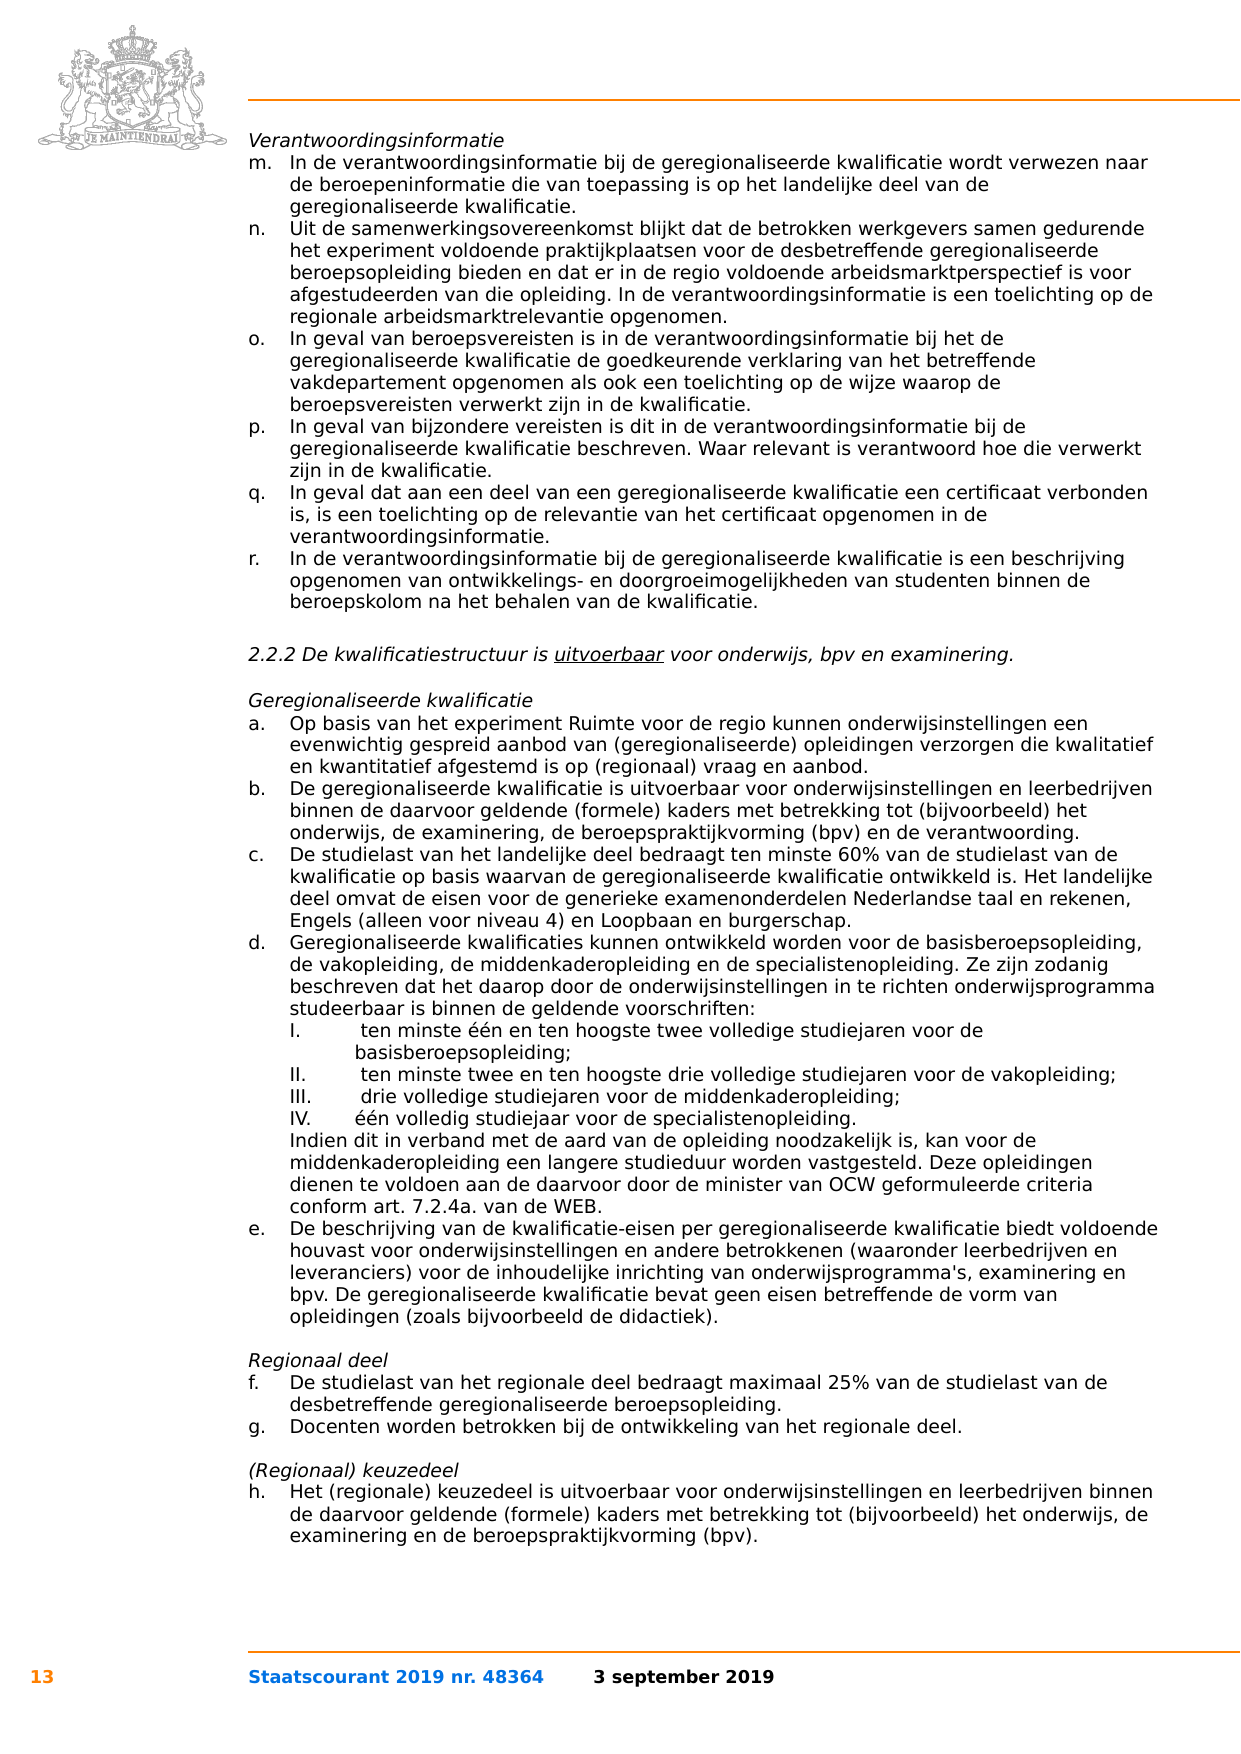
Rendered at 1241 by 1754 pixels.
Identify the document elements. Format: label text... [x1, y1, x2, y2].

text h. Het (regionale) keuzedeel is uitvoerbaar voor onderwijsinstellingen en leerbedrijven binnen de daarvoor geldende (formele) kaders met betrekking tot (bijvoorbeeld) het onderwijs, de examinering en de beroepspraktijkvorming (bpv). [248, 1481, 1163, 1547]
text p. In geval van bijzondere vereisten is dit in de verantwoordingsinformatie bij de geregionaliseerde kwalificatie beschreven. Waar relevant is verantwoord hoe die verwerkt zijn in de kwalificatie. [248, 416, 1163, 482]
text Indien dit in verband met de aard van de opleiding noodzakelijk is, kan voor de middenkaderopleiding een langere studieduur worden vastgesteld. Deze opleidingen dienen te voldoen aan de daarvoor door de minister van OCW geformuleerde criteria conform art. 7.2.4a. van de WEB. [289, 1130, 1163, 1218]
text II. ten minste twee en ten hoogste drie volledige studiejaren voor de vakopleiding; [289, 1064, 1163, 1086]
subtitle Geregionaliseerde kwalificatie [248, 690, 1163, 712]
picture [38, 25, 227, 150]
text g. Docenten worden betrokken bij de ontwikkeling van het regionale deel. [248, 1416, 1163, 1438]
text I. ten minste één en ten hoogste twee volledige studiejaren voor de basisberoepsopleiding; [289, 1020, 1163, 1064]
text r. In de verantwoordingsinformatie bij de geregionaliseerde kwalificatie is een beschrijving opgenomen van ontwikkelings- en doorgroeimogelijkheden van studenten binnen de beroepskolom na het behalen van de kwalificatie. [248, 547, 1163, 613]
text c. De studielast van het landelijke deel bedraagt ten minste 60% van de studielast van de kwalificatie op basis waarvan de geregionaliseerde kwalificatie ontwikkeld is. Het landelijke deel omvat de eisen voor de generieke examenonderdelen Nederlandse taal en rekenen, Engels (alleen voor niveau 4) en Loopbaan en burgerschap. [248, 844, 1163, 932]
text m. In de verantwoordingsinformatie bij de geregionaliseerde kwalificatie wordt verwezen naar de beroepeninformatie die van toepassing is op het landelijke deel van de geregionaliseerde kwalificatie. [248, 152, 1163, 218]
text III. drie volledige studiejaren voor de middenkaderopleiding; [289, 1086, 1163, 1108]
text IV. één volledig studiejaar voor de specialistenopleiding. [289, 1108, 1163, 1130]
subtitle Verantwoordingsinformatie [248, 130, 1163, 152]
text n. Uit de samenwerkingsovereenkomst blijkt dat de betrokken werkgevers samen gedurende het experiment voldoende praktijkplaatsen voor de desbetreffende geregionaliseerde beroepsopleiding bieden en dat er in de regio voldoende arbeidsmarktperspectief is voor afgestudeerden van die opleiding. In de verantwoordingsinformatie is een toelichting op de regionale arbeidsmarktrelevantie opgenomen. [248, 218, 1163, 328]
subtitle Regionaal deel [248, 1350, 1163, 1372]
subtitle 2.2.2 De kwalificatiestructuur is uitvoerbaar voor onderwijs, bpv en examinering. [248, 643, 1163, 665]
subtitle (Regionaal) keuzedeel [248, 1459, 1163, 1481]
text a. Op basis van het experiment Ruimte voor de regio kunnen onderwijsinstellingen een evenwichtig gespreid aanbod van (geregionaliseerde) opleidingen verzorgen die kwalitatief en kwantitatief afgestemd is op (regionaal) vraag en aanbod. [248, 712, 1163, 778]
text f. De studielast van het regionale deel bedraagt maximaal 25% van de studielast van de desbetreffende geregionaliseerde beroepsopleiding. [248, 1372, 1163, 1416]
text q. In geval dat aan een deel van een geregionaliseerde kwalificatie een certificaat verbonden is, is een toelichting op de relevantie van het certificaat opgenomen in de verantwoordingsinformatie. [248, 482, 1163, 547]
text b. De geregionaliseerde kwalificatie is uitvoerbaar voor onderwijsinstellingen en leerbedrijven binnen de daarvoor geldende (formele) kaders met betrekking tot (bijvoorbeeld) het onderwijs, de examinering, de beroepspraktijkvorming (bpv) en de verantwoording. [248, 778, 1163, 844]
text d. Geregionaliseerde kwalificaties kunnen ontwikkeld worden voor de basisberoepsopleiding, de vakopleiding, de middenkaderopleiding en de specialistenopleiding. Ze zijn zodanig beschreven dat het daarop door de onderwijsinstellingen in te richten onderwijsprogramma studeerbaar is binnen de geldende voorschriften: [248, 932, 1163, 1020]
text e. De beschrijving van de kwalificatie-eisen per geregionaliseerde kwalificatie biedt voldoende houvast voor onderwijsinstellingen en andere betrokkenen (waaronder leerbedrijven en leveranciers) voor de inhoudelijke inrichting van onderwijsprogramma's, examinering en bpv. De geregionaliseerde kwalificatie bevat geen eisen betreffende de vorm van opleidingen (zoals bijvoorbeeld de didactiek). [248, 1218, 1163, 1328]
text o. In geval van beroepsvereisten is in de verantwoordingsinformatie bij het de geregionaliseerde kwalificatie de goedkeurende verklaring van het betreffende vakdepartement opgenomen als ook een toelichting op de wijze waarop de beroepsvereisten verwerkt zijn in de kwalificatie. [248, 328, 1163, 416]
